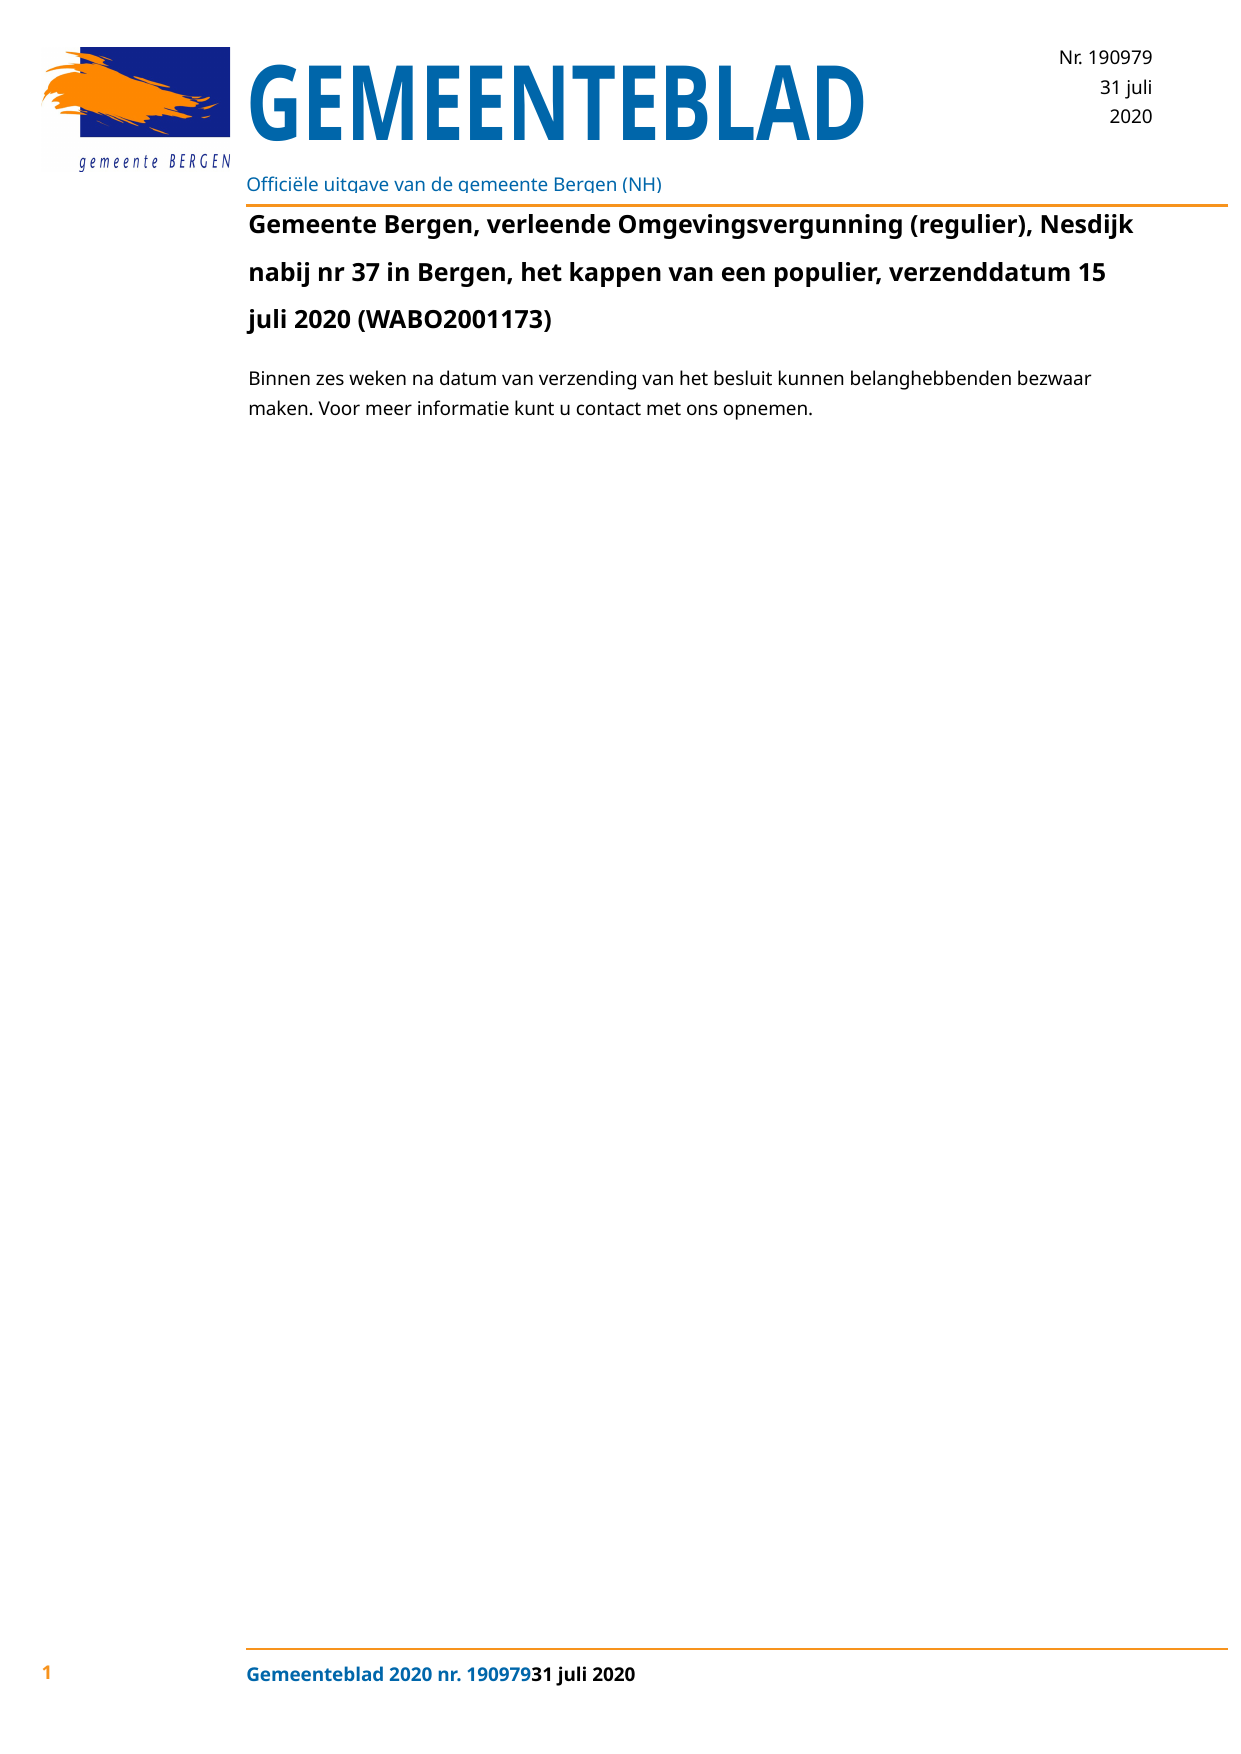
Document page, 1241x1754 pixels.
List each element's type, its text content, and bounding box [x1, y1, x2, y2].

text Gemeente Bergen, verleende Omgevingsvergunning (regulier), Nesdijk nabij nr 37 in Bergen, het kappen van een populier, verzenddatum 15 juli 2020 (WABO2001173) [248, 207, 1152, 336]
text Binnen zes weken na datum van verzending van het besluit kunnen belanghebbenden bezwaar maken. Voor meer informatie kunt u contact met ons opnemen. [248, 366, 1152, 421]
picture [41, 47, 231, 172]
